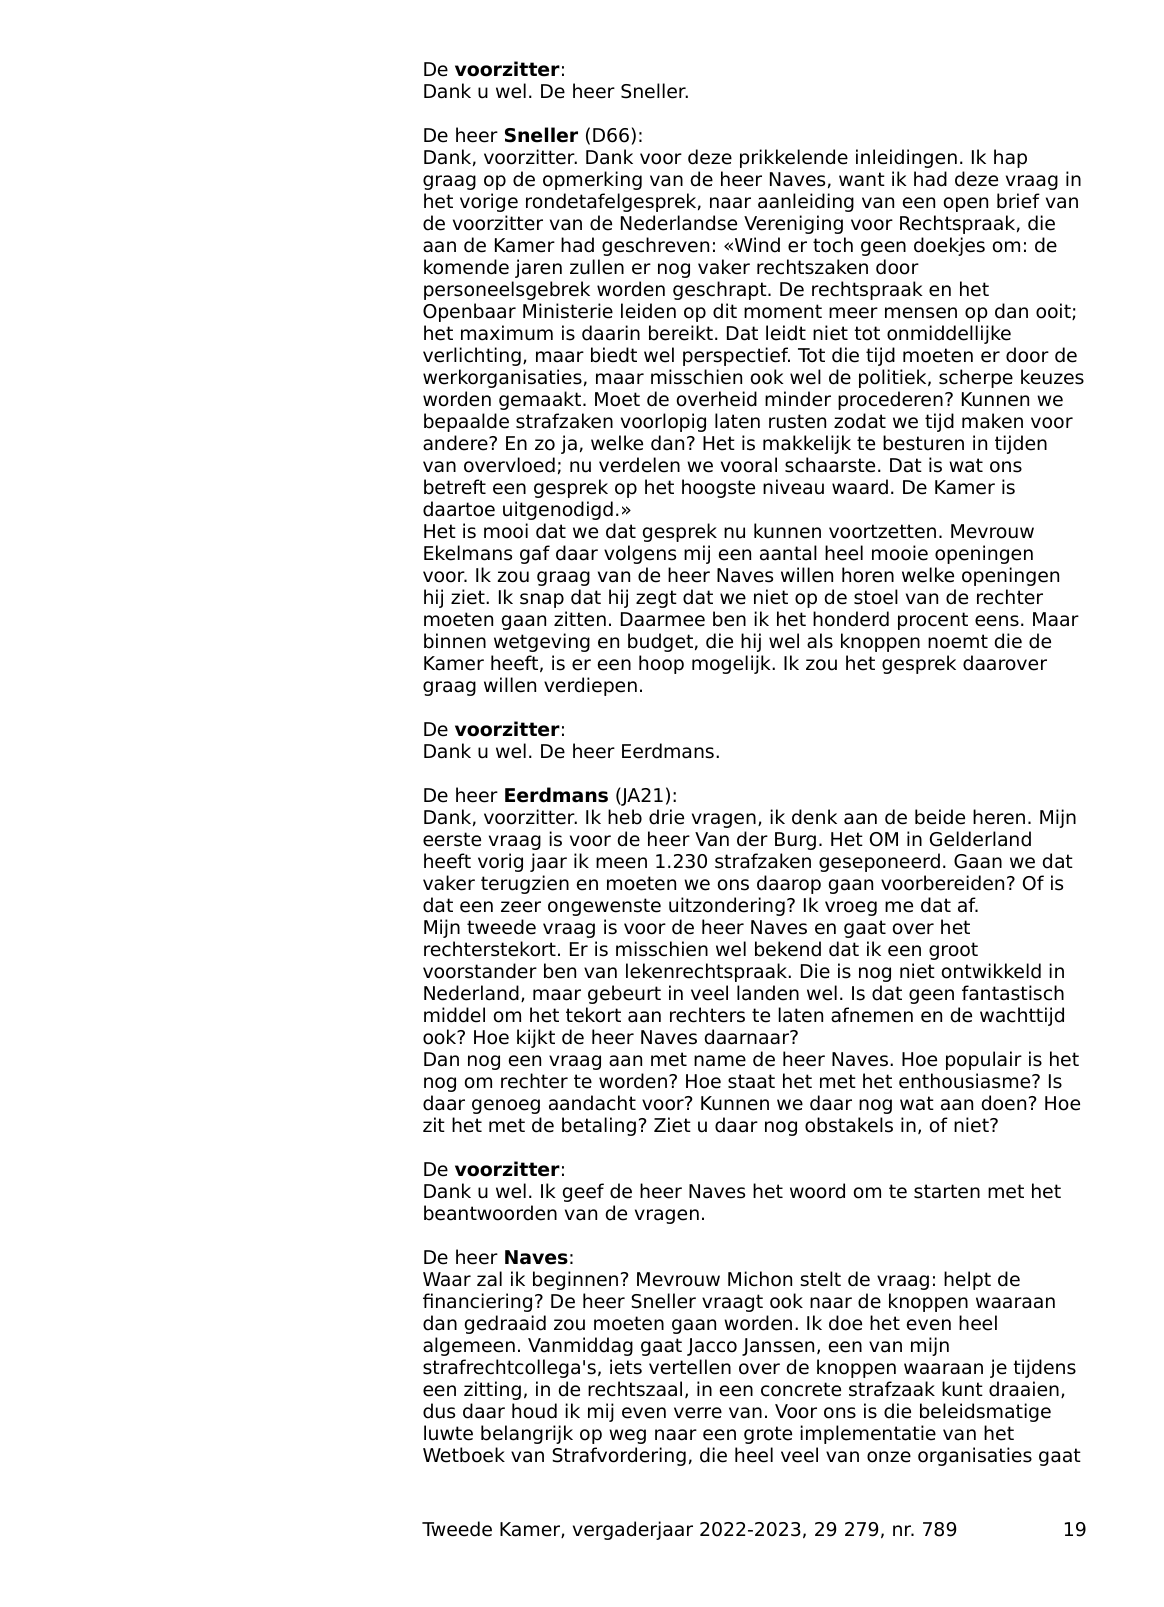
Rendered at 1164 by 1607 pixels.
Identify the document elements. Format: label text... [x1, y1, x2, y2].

text Dank, voorzitter. Dank voor deze prikkelende inleidingen. Ik hap graag op de opmerking van de heer Naves, want ik had deze vraag in het vorige rondetafelgesprek, naar aanleiding van een open brief van de voorzitter van de Nederlandse Vereniging voor Rechtspraak, die aan de Kamer had geschreven: «Wind er toch geen doekjes om: de komende jaren zullen er nog vaker rechtszaken door personeelsgebrek worden geschrapt. De rechtspraak en het Openbaar Ministerie leiden op dit moment meer mensen op dan ooit; het maximum is daarin bereikt. Dat leidt niet tot onmiddellijke verlichting, maar biedt wel perspectief. Tot die tijd moeten er door de werkorganisaties, maar misschien ook wel de politiek, scherpe keuzes worden gemaakt. Moet de overheid minder procederen? Kunnen we bepaalde strafzaken voorlopig laten rusten zodat we tijd maken voor andere? En zo ja, welke dan? Het is makkelijk te besturen in tijden van overvloed; nu verdelen we vooral schaarste. Dat is wat ons betreft een gesprek op het hoogste niveau waard. De Kamer is daartoe uitgenodigd.» [422, 147, 1087, 521]
text De heer Naves: [422, 1247, 1087, 1269]
text De heer Sneller (D66): [422, 125, 1087, 147]
text Dank u wel. De heer Eerdmans. [422, 741, 1087, 763]
text Dank u wel. De heer Sneller. [422, 81, 1087, 103]
text De heer Eerdmans (JA21): [422, 785, 1087, 807]
text De voorzitter: [422, 719, 1087, 741]
text Dank u wel. Ik geef de heer Naves het woord om te starten met het beantwoorden van de vragen. [422, 1181, 1087, 1225]
text Mijn tweede vraag is voor de heer Naves en gaat over het rechterstekort. Er is misschien wel bekend dat ik een groot voorstander ben van lekenrechtspraak. Die is nog niet ontwikkeld in Nederland, maar gebeurt in veel landen wel. Is dat geen fantastisch middel om het tekort aan rechters te laten afnemen en de wachttijd ook? Hoe kijkt de heer Naves daarnaar? [422, 917, 1087, 1049]
text Dank, voorzitter. Ik heb drie vragen, ik denk aan de beide heren. Mijn eerste vraag is voor de heer Van der Burg. Het OM in Gelderland heeft vorig jaar ik meen 1.230 strafzaken geseponeerd. Gaan we dat vaker terugzien en moeten we ons daarop gaan voorbereiden? Of is dat een zeer ongewenste uitzondering? Ik vroeg me dat af. [422, 807, 1087, 917]
text De voorzitter: [422, 1159, 1087, 1181]
text Het is mooi dat we dat gesprek nu kunnen voortzetten. Mevrouw Ekelmans gaf daar volgens mij een aantal heel mooie openingen voor. Ik zou graag van de heer Naves willen horen welke openingen hij ziet. Ik snap dat hij zegt dat we niet op de stoel van de rechter moeten gaan zitten. Daarmee ben ik het honderd procent eens. Maar binnen wetgeving en budget, die hij wel als knoppen noemt die de Kamer heeft, is er een hoop mogelijk. Ik zou het gesprek daarover graag willen verdiepen. [422, 521, 1087, 697]
text Dan nog een vraag aan met name de heer Naves. Hoe populair is het nog om rechter te worden? Hoe staat het met het enthousiasme? Is daar genoeg aandacht voor? Kunnen we daar nog wat aan doen? Hoe zit het met de betaling? Ziet u daar nog obstakels in, of niet? [422, 1049, 1087, 1137]
text Waar zal ik beginnen? Mevrouw Michon stelt de vraag: helpt de financiering? De heer Sneller vraagt ook naar de knoppen waaraan dan gedraaid zou moeten gaan worden. Ik doe het even heel algemeen. Vanmiddag gaat Jacco Janssen, een van mijn strafrechtcollega's, iets vertellen over de knoppen waaraan je tijdens een zitting, in de rechtszaal, in een concrete strafzaak kunt draaien, dus daar houd ik mij even verre van. Voor ons is die beleidsmatige luwte belangrijk op weg naar een grote implementatie van het Wetboek van Strafvordering, die heel veel van onze organisaties gaat [422, 1269, 1087, 1467]
text De voorzitter: [422, 59, 1087, 81]
